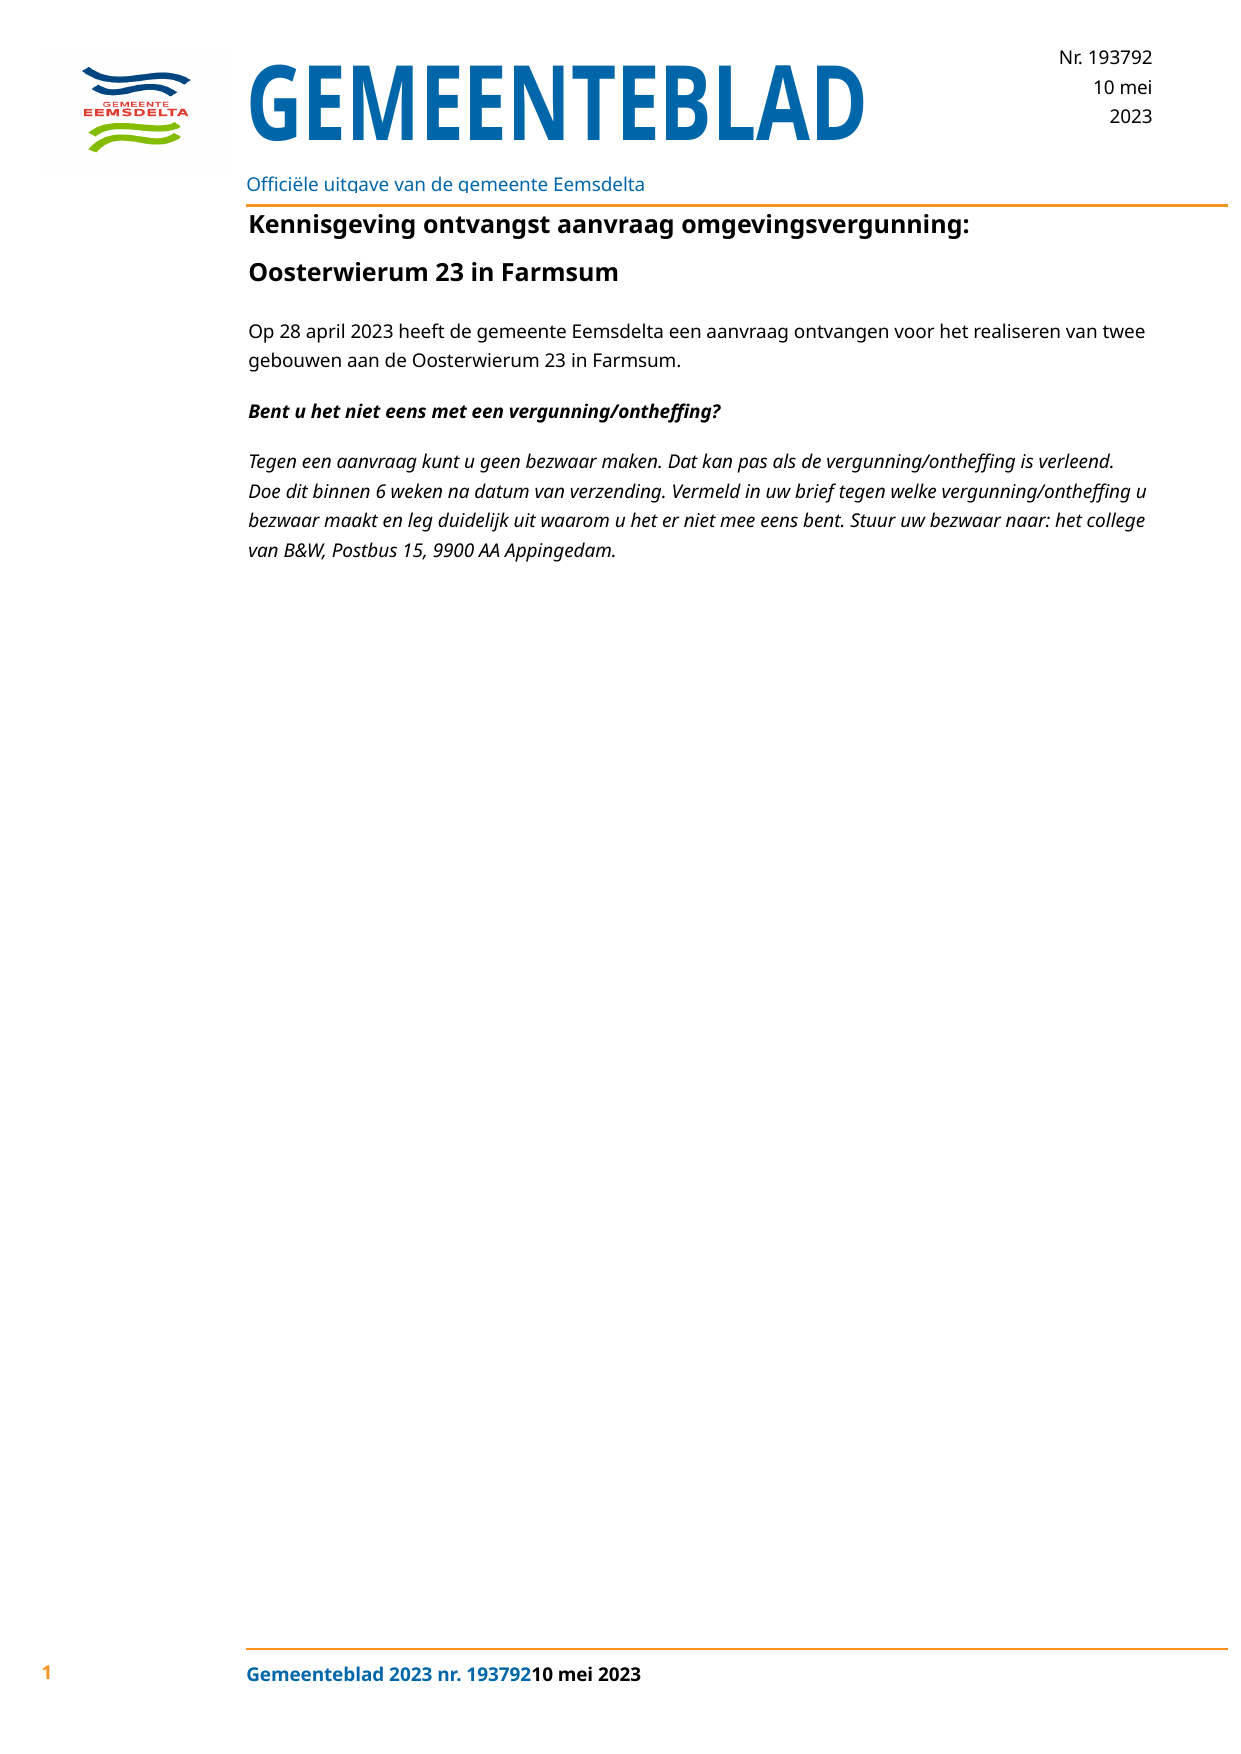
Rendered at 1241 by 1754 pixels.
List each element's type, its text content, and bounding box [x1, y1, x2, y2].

picture [41, 47, 231, 172]
text Tegen een aanvraag kunt u geen bezwaar maken. Dat kan pas als de vergunning/ontheffing is verleend. Doe dit binnen 6 weken na datum van verzending. Vermeld in uw brief tegen welke vergunning/ontheffing u bezwaar maakt en leg duidelijk uit waarom u het er niet mee eens bent. Stuur uw bezwaar naar: het college van B&W, Postbus 15, 9900 AA Appingedam. [248, 448, 1152, 563]
text Op 28 april 2023 heeft de gemeente Eemsdelta een aanvraag ontvangen voor het realiseren van twee gebouwen aan de Oosterwierum 23 in Farmsum. [248, 318, 1152, 373]
text Bent u het niet eens met een vergunning/ontheffing? [248, 398, 1152, 424]
text Kennisgeving ontvangst aanvraag omgevingsvergunning: Oosterwierum 23 in Farmsum [248, 207, 1152, 288]
